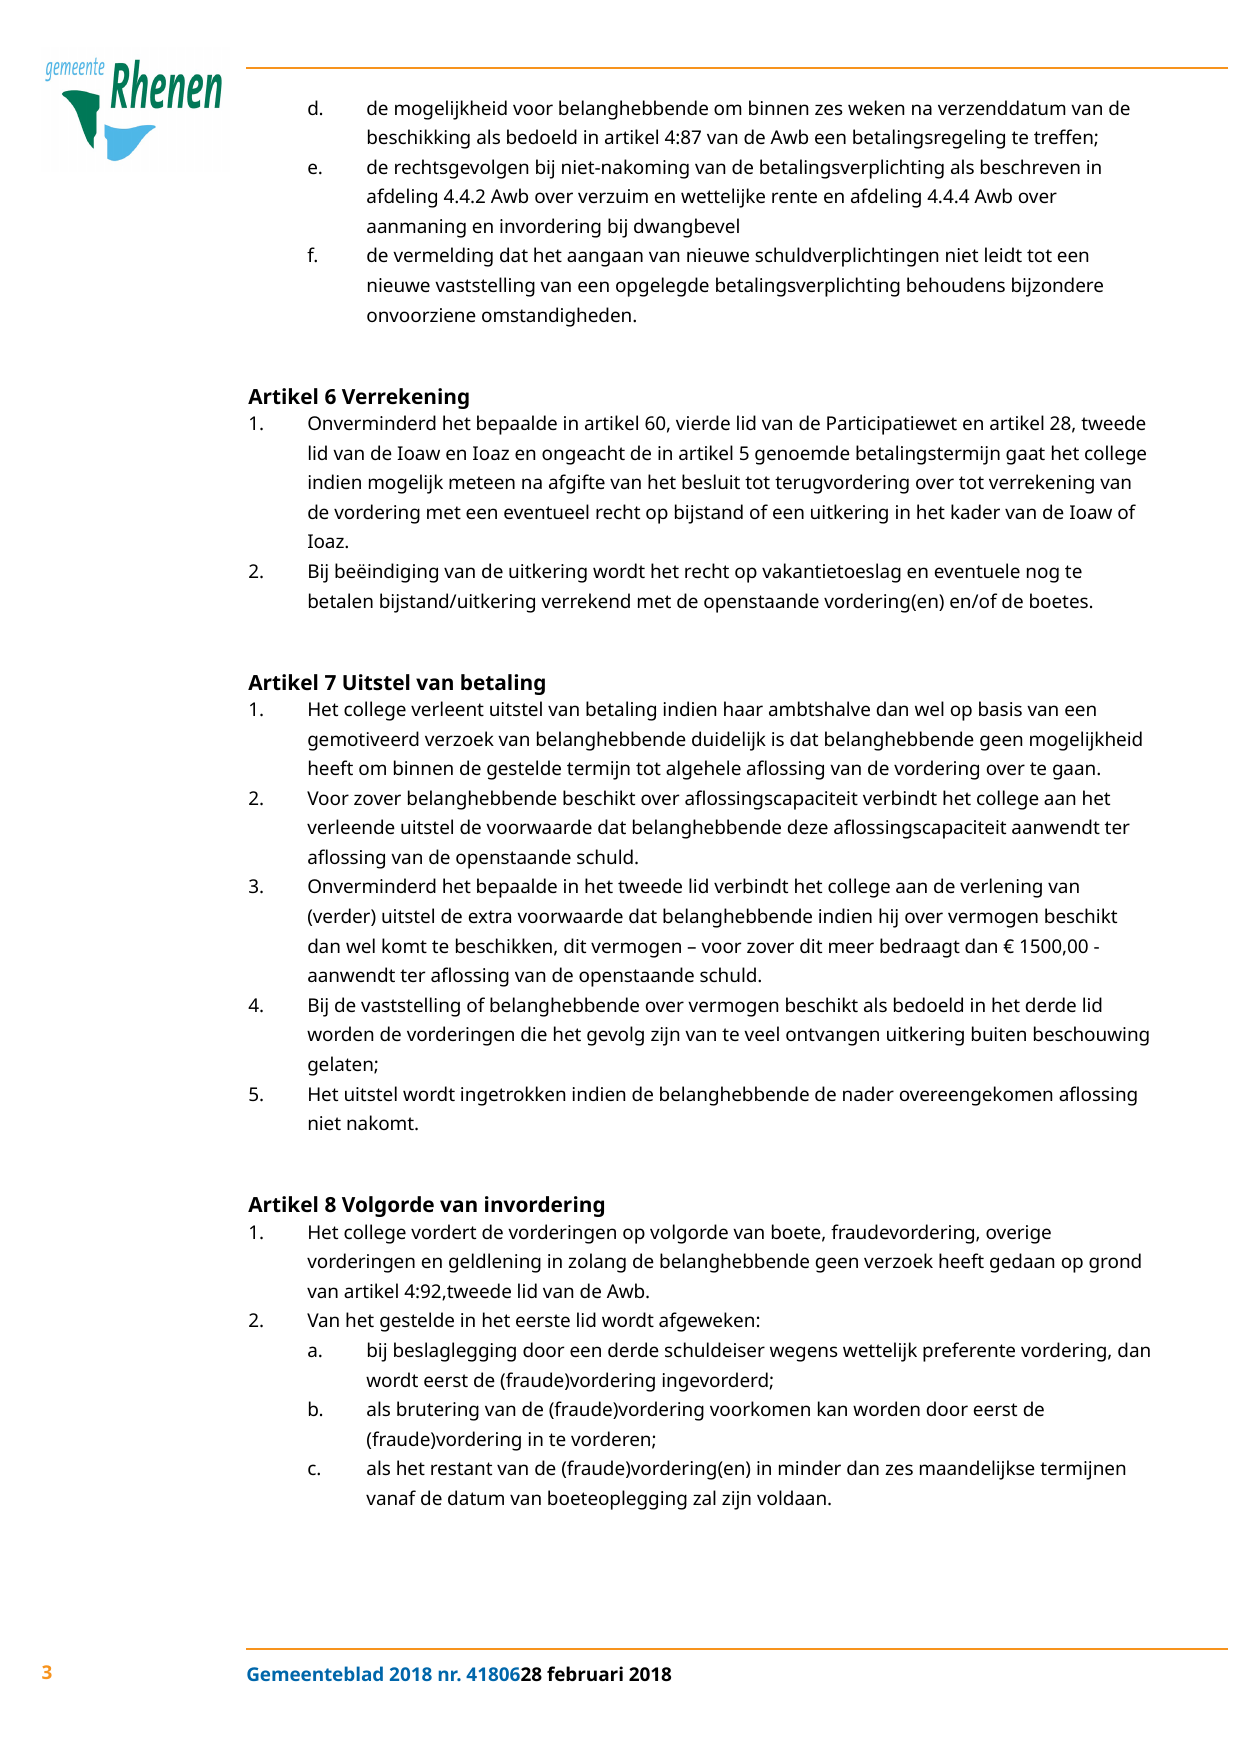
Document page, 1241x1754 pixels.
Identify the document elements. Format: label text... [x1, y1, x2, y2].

list Bij beëindiging van de uitkering wordt het recht op vakantietoeslag en eventuele nog te betalen bijstand/uitkering verrekend met de openstaande vordering(en) en/of de boetes. [248, 558, 1152, 613]
text Artikel 8 Volgorde van invordering [248, 1190, 1152, 1219]
list als het restant van de (fraude)vordering(en) in minder dan zes maandelijkse termijnen vanaf de datum van boeteoplegging zal zijn voldaan. [307, 1456, 1152, 1511]
list de vermelding dat het aangaan van nieuwe schuldverplichtingen niet leidt tot een nieuwe vaststelling van een opgelegde betalingsverplichting behoudens bijzondere onvoorziene omstandigheden. [307, 243, 1152, 328]
list Het college vordert de vorderingen op volgorde van boete, fraudevordering, overige vorderingen en geldlening in zolang de belanghebbende geen verzoek heeft gedaan op grond van artikel 4:92,tweede lid van de Awb. [248, 1219, 1152, 1304]
text Artikel 6 Verrekening [248, 382, 1152, 410]
list Onverminderd het bepaalde in artikel 60, vierde lid van de Participatiewet en artikel 28, tweede lid van de Ioaw en Ioaz en ongeacht de in artikel 5 genoemde betalingstermijn gaat het college indien mogelijk meteen na afgifte van het besluit tot terugvordering over tot verrekening van de vordering met een eventueel recht op bijstand of een uitkering in het kader van de Ioaw of Ioaz. [248, 410, 1152, 554]
list Voor zover belanghebbende beschikt over aflossingscapaciteit verbindt het college aan het verleende uitstel de voorwaarde dat belanghebbende deze aflossingscapaciteit aanwendt ter aflossing van de openstaande schuld. [248, 785, 1152, 870]
picture [41, 47, 231, 172]
list de mogelijkheid voor belanghebbende om binnen zes weken na verzenddatum van de beschikking als bedoeld in artikel 4:87 van de Awb een betalingsregeling te treffen; [307, 95, 1152, 150]
list Het uitstel wordt ingetrokken indien de belanghebbende de nader overeengekomen aflossing niet nakomt. [248, 1081, 1152, 1136]
list Onverminderd het bepaalde in het tweede lid verbindt het college aan de verlening van (verder) uitstel de extra voorwaarde dat belanghebbende indien hij over vermogen beschikt dan wel komt te beschikken, dit vermogen – voor zover dit meer bedraagt dan € 1500,00 - aanwendt ter aflossing van de openstaande schuld. [248, 874, 1152, 988]
list bij beslaglegging door een derde schuldeiser wegens wettelijk preferente vordering, dan wordt eerst de (fraude)vordering ingevorderd; [307, 1337, 1152, 1392]
text Artikel 7 Uitstel van betaling [248, 668, 1152, 696]
list als brutering van de (fraude)vordering voorkomen kan worden door eerst de (fraude)vordering in te vorderen; [307, 1396, 1152, 1452]
list Bij de vaststelling of belanghebbende over vermogen beschikt als bedoeld in het derde lid worden de vorderingen die het gevolg zijn van te veel ontvangen uitkering buiten beschouwing gelaten; [248, 992, 1152, 1077]
list Van het gestelde in het eerste lid wordt afgeweken: [248, 1308, 1152, 1333]
list Het college verleent uitstel van betaling indien haar ambtshalve dan wel op basis van een gemotiveerd verzoek van belanghebbende duidelijk is dat belanghebbende geen mogelijkheid heeft om binnen de gestelde termijn tot algehele aflossing van de vordering over te gaan. [248, 696, 1152, 781]
list de rechtsgevolgen bij niet-nakoming van de betalingsverplichting als beschreven in afdeling 4.4.2 Awb over verzuim en wettelijke rente en afdeling 4.4.4 Awb over aanmaning en invordering bij dwangbevel [307, 154, 1152, 239]
